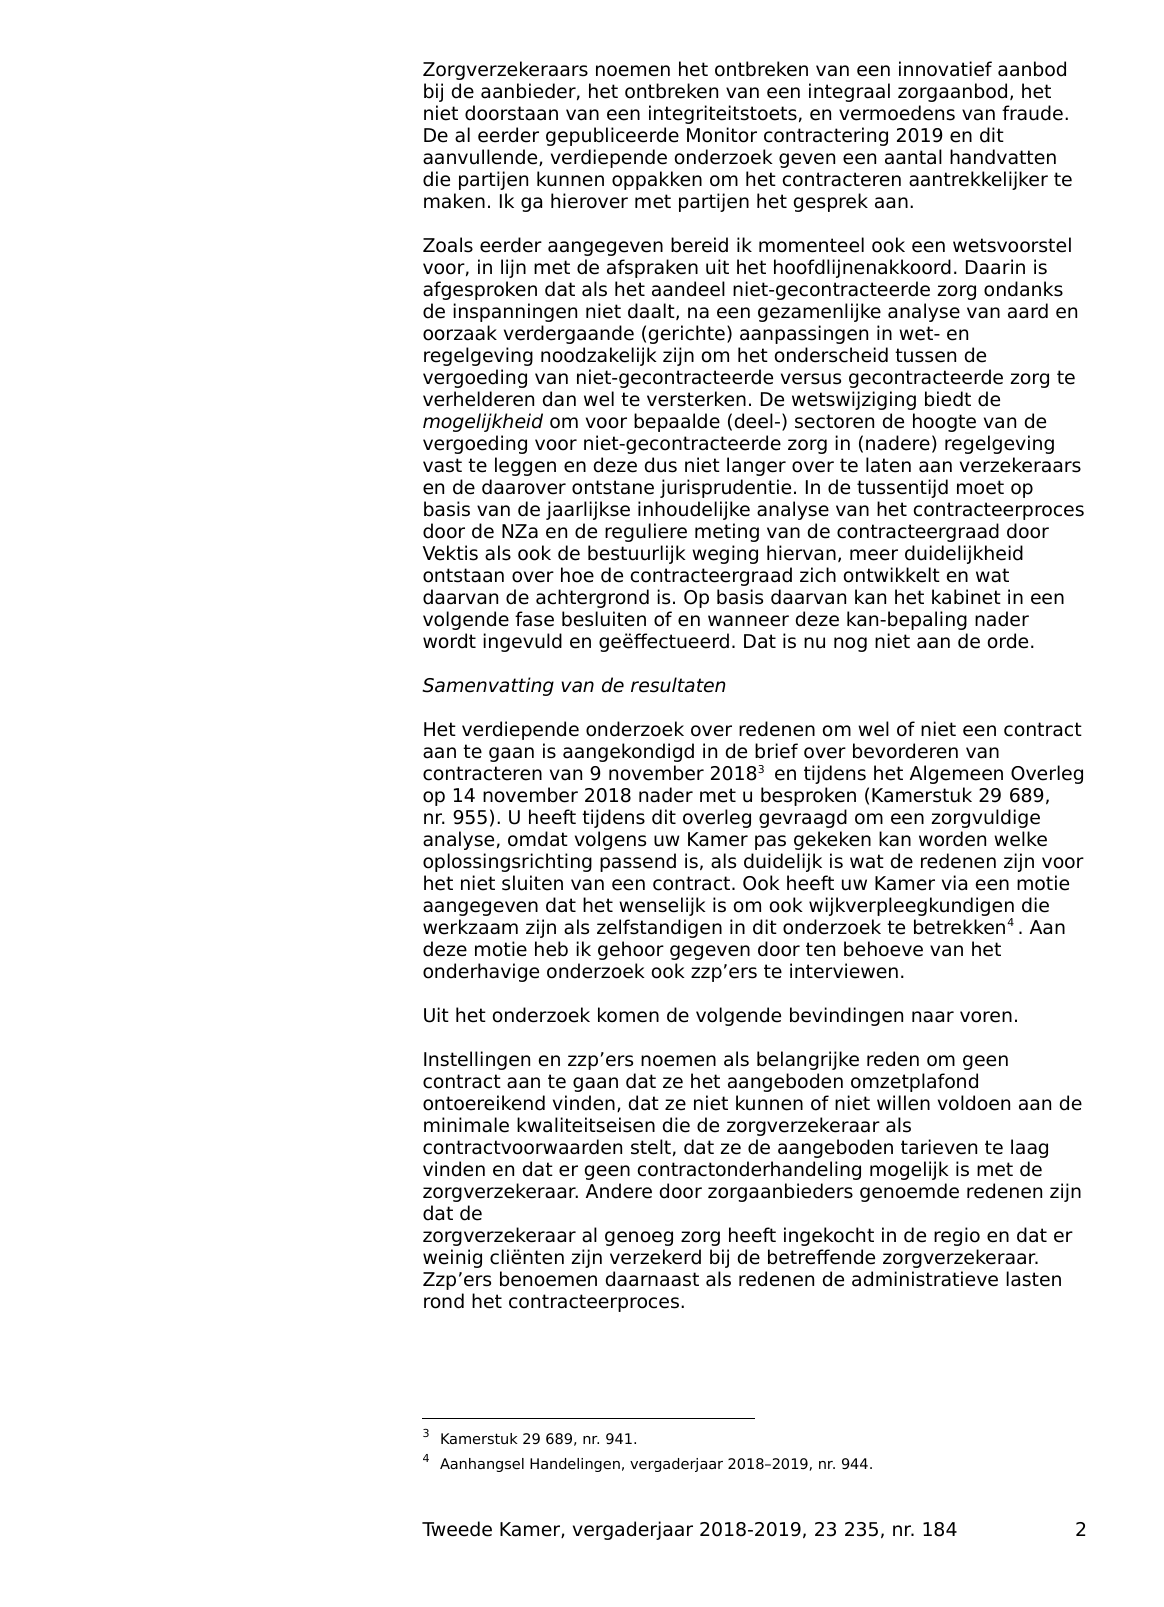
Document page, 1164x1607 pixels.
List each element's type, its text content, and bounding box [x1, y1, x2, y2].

text Uit het onderzoek komen de volgende bevindingen naar voren. [422, 1005, 1087, 1027]
text zorgverzekeraar al genoeg zorg heeft ingekocht in de regio en dat er weinig cliënten zijn verzekerd bij de betreffende zorgverzekeraar. Zzp’ers benoemen daarnaast als redenen de administratieve lasten rond het contracteerproces. [422, 1225, 1087, 1313]
text Aanhangsel Handelingen, vergaderjaar 2018–2019, nr. 944. [422, 1452, 1087, 1474]
text Zorgverzekeraars noemen het ontbreken van een innovatief aanbod bij de aanbieder, het ontbreken van een integraal zorgaanbod, het niet doorstaan van een integriteitstoets, en vermoedens van fraude. [422, 59, 1087, 125]
text Zoals eerder aangegeven bereid ik momenteel ook een wetsvoorstel voor, in lijn met de afspraken uit het hoofdlijnenakkoord. Daarin is afgesproken dat als het aandeel niet-gecontracteerde zorg ondanks de inspanningen niet daalt, na een gezamenlijke analyse van aard en oorzaak verdergaande (gerichte) aanpassingen in wet- en regelgeving noodzakelijk zijn om het onderscheid tussen de vergoeding van niet-gecontracteerde versus gecontracteerde zorg te verhelderen dan wel te versterken. De wetswijziging biedt de mogelijkheid om voor bepaalde (deel-) sectoren de hoogte van de vergoeding voor niet-gecontracteerde zorg in (nadere) regelgeving vast te leggen en deze dus niet langer over te laten aan verzekeraars en de daarover ontstane jurisprudentie. In de tussentijd moet op basis van de jaarlijkse inhoudelijke analyse van het contracteerproces door de NZa en de reguliere meting van de contracteergraad door Vektis als ook de bestuurlijk weging hiervan, meer duidelijkheid ontstaan over hoe de contracteergraad zich ontwikkelt en wat daarvan de achtergrond is. Op basis daarvan kan het kabinet in een volgende fase besluiten of en wanneer deze kan-bepaling nader wordt ingevuld en geëffectueerd. Dat is nu nog niet aan de orde. [422, 235, 1087, 653]
text Instellingen en zzp’ers noemen als belangrijke reden om geen contract aan te gaan dat ze het aangeboden omzetplafond ontoereikend vinden, dat ze niet kunnen of niet willen voldoen aan de minimale kwaliteitseisen die de zorgverzekeraar als contractvoorwaarden stelt, dat ze de aangeboden tarieven te laag vinden en dat er geen contractonderhandeling mogelijk is met de zorgverzekeraar. Andere door zorgaanbieders genoemde redenen zijn dat de [422, 1049, 1087, 1225]
text De al eerder gepubliceerde Monitor contractering 2019 en dit aanvullende, verdiepende onderzoek geven een aantal handvatten die partijen kunnen oppakken om het contracteren aantrekkelijker te maken. Ik ga hierover met partijen het gesprek aan. [422, 125, 1087, 213]
text Kamerstuk 29 689, nr. 941. [422, 1427, 1087, 1449]
text Het verdiepende onderzoek over redenen om wel of niet een contract aan te gaan is aangekondigd in de brief over bevorderen van contracteren van 9 november 2018 en tijdens het Algemeen Overleg op 14 november 2018 nader met u besproken (Kamerstuk 29 689, nr. 955). U heeft tijdens dit overleg gevraagd om een zorgvuldige analyse, omdat volgens uw Kamer pas gekeken kan worden welke oplossingsrichting passend is, als duidelijk is wat de redenen zijn voor het niet sluiten van een contract. Ook heeft uw Kamer via een motie aangegeven dat het wenselijk is om ook wijkverpleegkundigen die werkzaam zijn als zelfstandigen in dit onderzoek te betrekken. Aan deze motie heb ik gehoor gegeven door ten behoeve van het onderhavige onderzoek ook zzp’ers te interviewen. [422, 719, 1087, 983]
subtitle Samenvatting van de resultaten [422, 675, 1087, 697]
